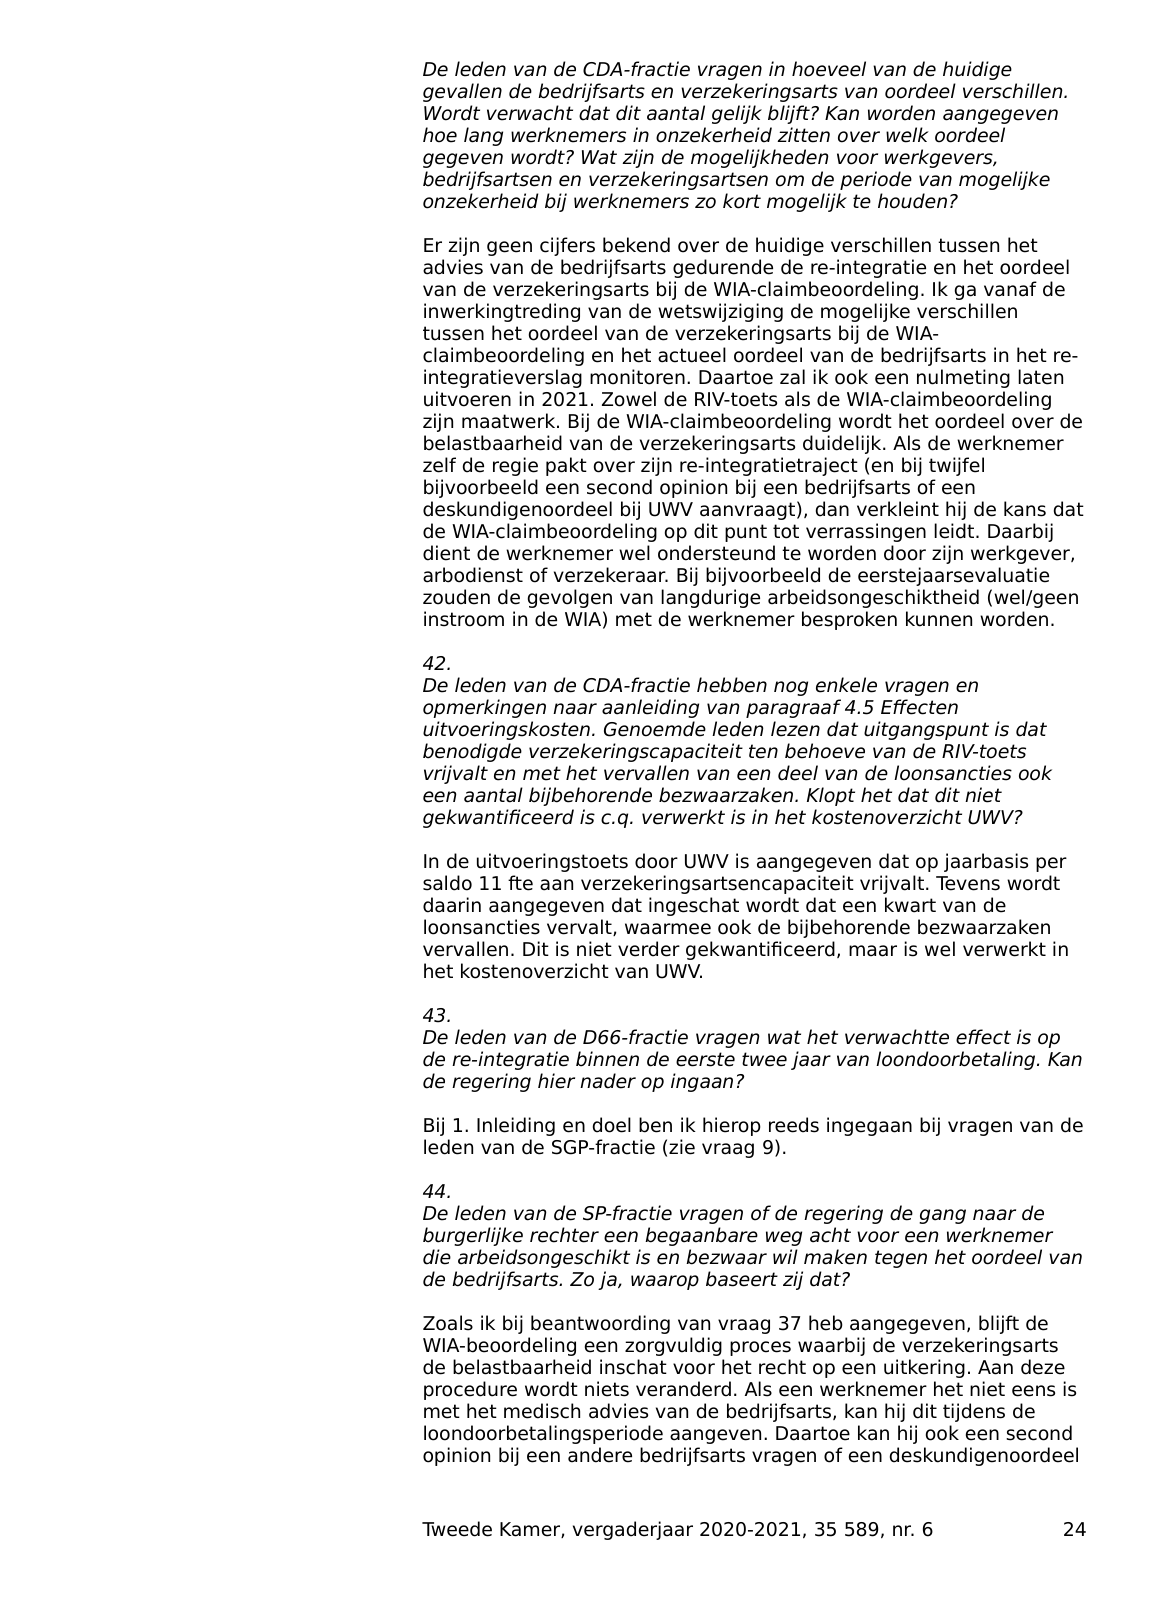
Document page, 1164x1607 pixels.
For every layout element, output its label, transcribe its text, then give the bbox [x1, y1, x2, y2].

text De leden van de SP-fractie vragen of de regering de gang naar de burgerlijke rechter een begaanbare weg acht voor een werknemer die arbeidsongeschikt is en bezwaar wil maken tegen het oordeel van de bedrijfsarts. Zo ja, waarop baseert zij dat? [422, 1203, 1087, 1291]
text De leden van de D66-fractie vragen wat het verwachtte effect is op de re-integratie binnen de eerste twee jaar van loondoorbetaling. Kan de regering hier nader op ingaan? [422, 1027, 1087, 1093]
text De leden van de CDA-fractie vragen in hoeveel van de huidige gevallen de bedrijfsarts en verzekeringsarts van oordeel verschillen. Wordt verwacht dat dit aantal gelijk blijft? Kan worden aangegeven hoe lang werknemers in onzekerheid zitten over welk oordeel gegeven wordt? Wat zijn de mogelijkheden voor werkgevers, bedrijfsartsen en verzekeringsartsen om de periode van mogelijke onzekerheid bij werknemers zo kort mogelijk te houden? [422, 59, 1087, 213]
text 42. [422, 653, 1087, 675]
text 44. [422, 1181, 1087, 1203]
text Er zijn geen cijfers bekend over de huidige verschillen tussen het advies van de bedrijfsarts gedurende de re-integratie en het oordeel van de verzekeringsarts bij de WIA-claimbeoordeling. Ik ga vanaf de inwerkingtreding van de wetswijziging de mogelijke verschillen tussen het oordeel van de verzekeringsarts bij de WIA-claimbeoordeling en het actueel oordeel van de bedrijfsarts in het re-integratieverslag monitoren. Daartoe zal ik ook een nulmeting laten uitvoeren in 2021. Zowel de RIV-toets als de WIA-claimbeoordeling zijn maatwerk. Bij de WIA-claimbeoordeling wordt het oordeel over de belastbaarheid van de verzekeringsarts duidelijk. Als de werknemer zelf de regie pakt over zijn re-integratietraject (en bij twijfel bijvoorbeeld een second opinion bij een bedrijfsarts of een deskundigenoordeel bij UWV aanvraagt), dan verkleint hij de kans dat de WIA-claimbeoordeling op dit punt tot verrassingen leidt. Daarbij dient de werknemer wel ondersteund te worden door zijn werkgever, arbodienst of verzekeraar. Bij bijvoorbeeld de eerstejaarsevaluatie zouden de gevolgen van langdurige arbeidsongeschiktheid (wel/geen instroom in de WIA) met de werknemer besproken kunnen worden. [422, 235, 1087, 631]
text De leden van de CDA-fractie hebben nog enkele vragen en opmerkingen naar aanleiding van paragraaf 4.5 Effecten uitvoeringskosten. Genoemde leden lezen dat uitgangspunt is dat benodigde verzekeringscapaciteit ten behoeve van de RIV-toets vrijvalt en met het vervallen van een deel van de loonsancties ook een aantal bijbehorende bezwaarzaken. Klopt het dat dit niet gekwantificeerd is c.q. verwerkt is in het kostenoverzicht UWV? [422, 675, 1087, 829]
text In de uitvoeringstoets door UWV is aangegeven dat op jaarbasis per saldo 11 fte aan verzekeringsartsencapaciteit vrijvalt. Tevens wordt daarin aangegeven dat ingeschat wordt dat een kwart van de loonsancties vervalt, waarmee ook de bijbehorende bezwaarzaken vervallen. Dit is niet verder gekwantificeerd, maar is wel verwerkt in het kostenoverzicht van UWV. [422, 851, 1087, 983]
text 43. [422, 1005, 1087, 1027]
text Zoals ik bij beantwoording van vraag 37 heb aangegeven, blijft de WIA-beoordeling een zorgvuldig proces waarbij de verzekeringsarts de belastbaarheid inschat voor het recht op een uitkering. Aan deze procedure wordt niets veranderd. Als een werknemer het niet eens is met het medisch advies van de bedrijfsarts, kan hij dit tijdens de loondoorbetalingsperiode aangeven. Daartoe kan hij ook een second opinion bij een andere bedrijfsarts vragen of een deskundigenoordeel [422, 1313, 1087, 1467]
text Bij 1. Inleiding en doel ben ik hierop reeds ingegaan bij vragen van de leden van de SGP-fractie (zie vraag 9). [422, 1115, 1087, 1159]
